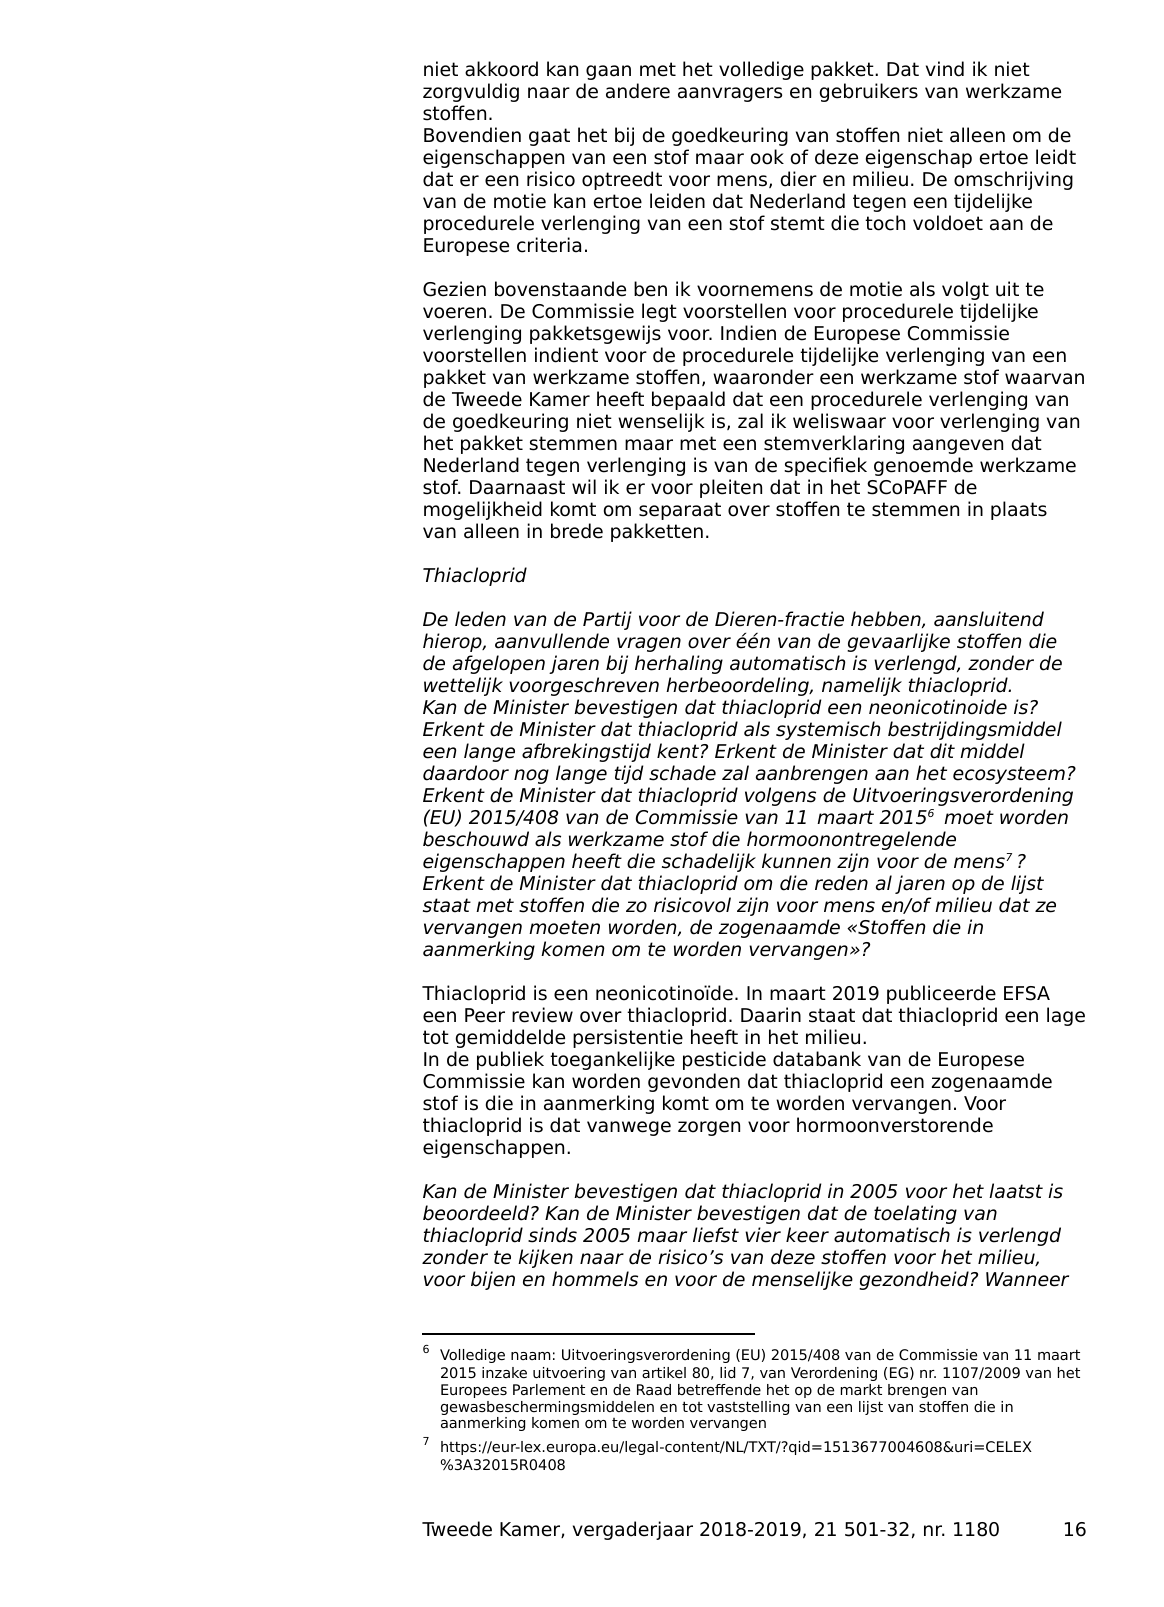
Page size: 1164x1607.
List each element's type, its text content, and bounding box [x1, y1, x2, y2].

text Volledige naam: Uitvoeringsverordening (EU) 2015/408 van de Commissie van 11 maart 2015 inzake uitvoering van artikel 80, lid 7, van Verordening (EG) nr. 1107/2009 van het Europees Parlement en de Raad betreffende het op de markt brengen van gewasbeschermingsmiddelen en tot vaststelling van een lijst van stoffen die in aanmerking komen om te worden vervangen [422, 1343, 1087, 1432]
text Thiacloprid is een neonicotinoïde. In maart 2019 publiceerde EFSA een Peer review over thiacloprid. Daarin staat dat thiacloprid een lage tot gemiddelde persistentie heeft in het milieu. [422, 983, 1087, 1049]
text Erkent de Minister dat thiacloprid om die reden al jaren op de lijst staat met stoffen die zo risicovol zijn voor mens en/of milieu dat ze vervangen moeten worden, de zogenaamde «Stoffen die in aanmerking komen om te worden vervangen»? [422, 873, 1087, 961]
text De leden van de Partij voor de Dieren-fractie hebben, aansluitend hierop, aanvullende vragen over één van de gevaarlijke stoffen die de afgelopen jaren bij herhaling automatisch is verlengd, zonder de wettelijk voorgeschreven herbeoordeling, namelijk thiacloprid. [422, 609, 1087, 697]
text https://eur-lex.europa.eu/legal-content/NL/TXT/?qid=1513677004608&uri=CELEX%3A32015R0408 [422, 1435, 1087, 1474]
text Bovendien gaat het bij de goedkeuring van stoffen niet alleen om de eigenschappen van een stof maar ook of deze eigenschap ertoe leidt dat er een risico optreedt voor mens, dier en milieu. De omschrijving van de motie kan ertoe leiden dat Nederland tegen een tijdelijke procedurele verlenging van een stof stemt die toch voldoet aan de Europese criteria. [422, 125, 1087, 257]
text Kan de Minister bevestigen dat thiacloprid in 2005 voor het laatst is beoordeeld? Kan de Minister bevestigen dat de toelating van thiacloprid sinds 2005 maar liefst vier keer automatisch is verlengd zonder te kijken naar de risico’s van deze stoffen voor het milieu, voor bijen en hommels en voor de menselijke gezondheid? Wanneer [422, 1181, 1087, 1291]
text Kan de Minister bevestigen dat thiacloprid een neonicotinoide is? Erkent de Minister dat thiacloprid als systemisch bestrijdingsmiddel een lange afbrekingstijd kent? Erkent de Minister dat dit middel daardoor nog lange tijd schade zal aanbrengen aan het ecosysteem? Erkent de Minister dat thiacloprid volgens de Uitvoeringsverordening (EU) 2015/408 van de Commissie van 11 maart 2015 moet worden beschouwd als werkzame stof die hormoonontregelende eigenschappen heeft die schadelijk kunnen zijn voor de mens? [422, 697, 1087, 873]
subtitle Thiacloprid [422, 565, 1087, 587]
text Gezien bovenstaande ben ik voornemens de motie als volgt uit te voeren. De Commissie legt voorstellen voor procedurele tijdelijke verlenging pakketsgewijs voor. Indien de Europese Commissie voorstellen indient voor de procedurele tijdelijke verlenging van een pakket van werkzame stoffen, waaronder een werkzame stof waarvan de Tweede Kamer heeft bepaald dat een procedurele verlenging van de goedkeuring niet wenselijk is, zal ik weliswaar voor verlenging van het pakket stemmen maar met een stemverklaring aangeven dat Nederland tegen verlenging is van de specifiek genoemde werkzame stof. Daarnaast wil ik er voor pleiten dat in het SCoPAFF de mogelijkheid komt om separaat over stoffen te stemmen in plaats van alleen in brede pakketten. [422, 279, 1087, 543]
text niet akkoord kan gaan met het volledige pakket. Dat vind ik niet zorgvuldig naar de andere aanvragers en gebruikers van werkzame stoffen. [422, 59, 1087, 125]
text In de publiek toegankelijke pesticide databank van de Europese Commissie kan worden gevonden dat thiacloprid een zogenaamde stof is die in aanmerking komt om te worden vervangen. Voor thiacloprid is dat vanwege zorgen voor hormoonverstorende eigenschappen. [422, 1049, 1087, 1159]
